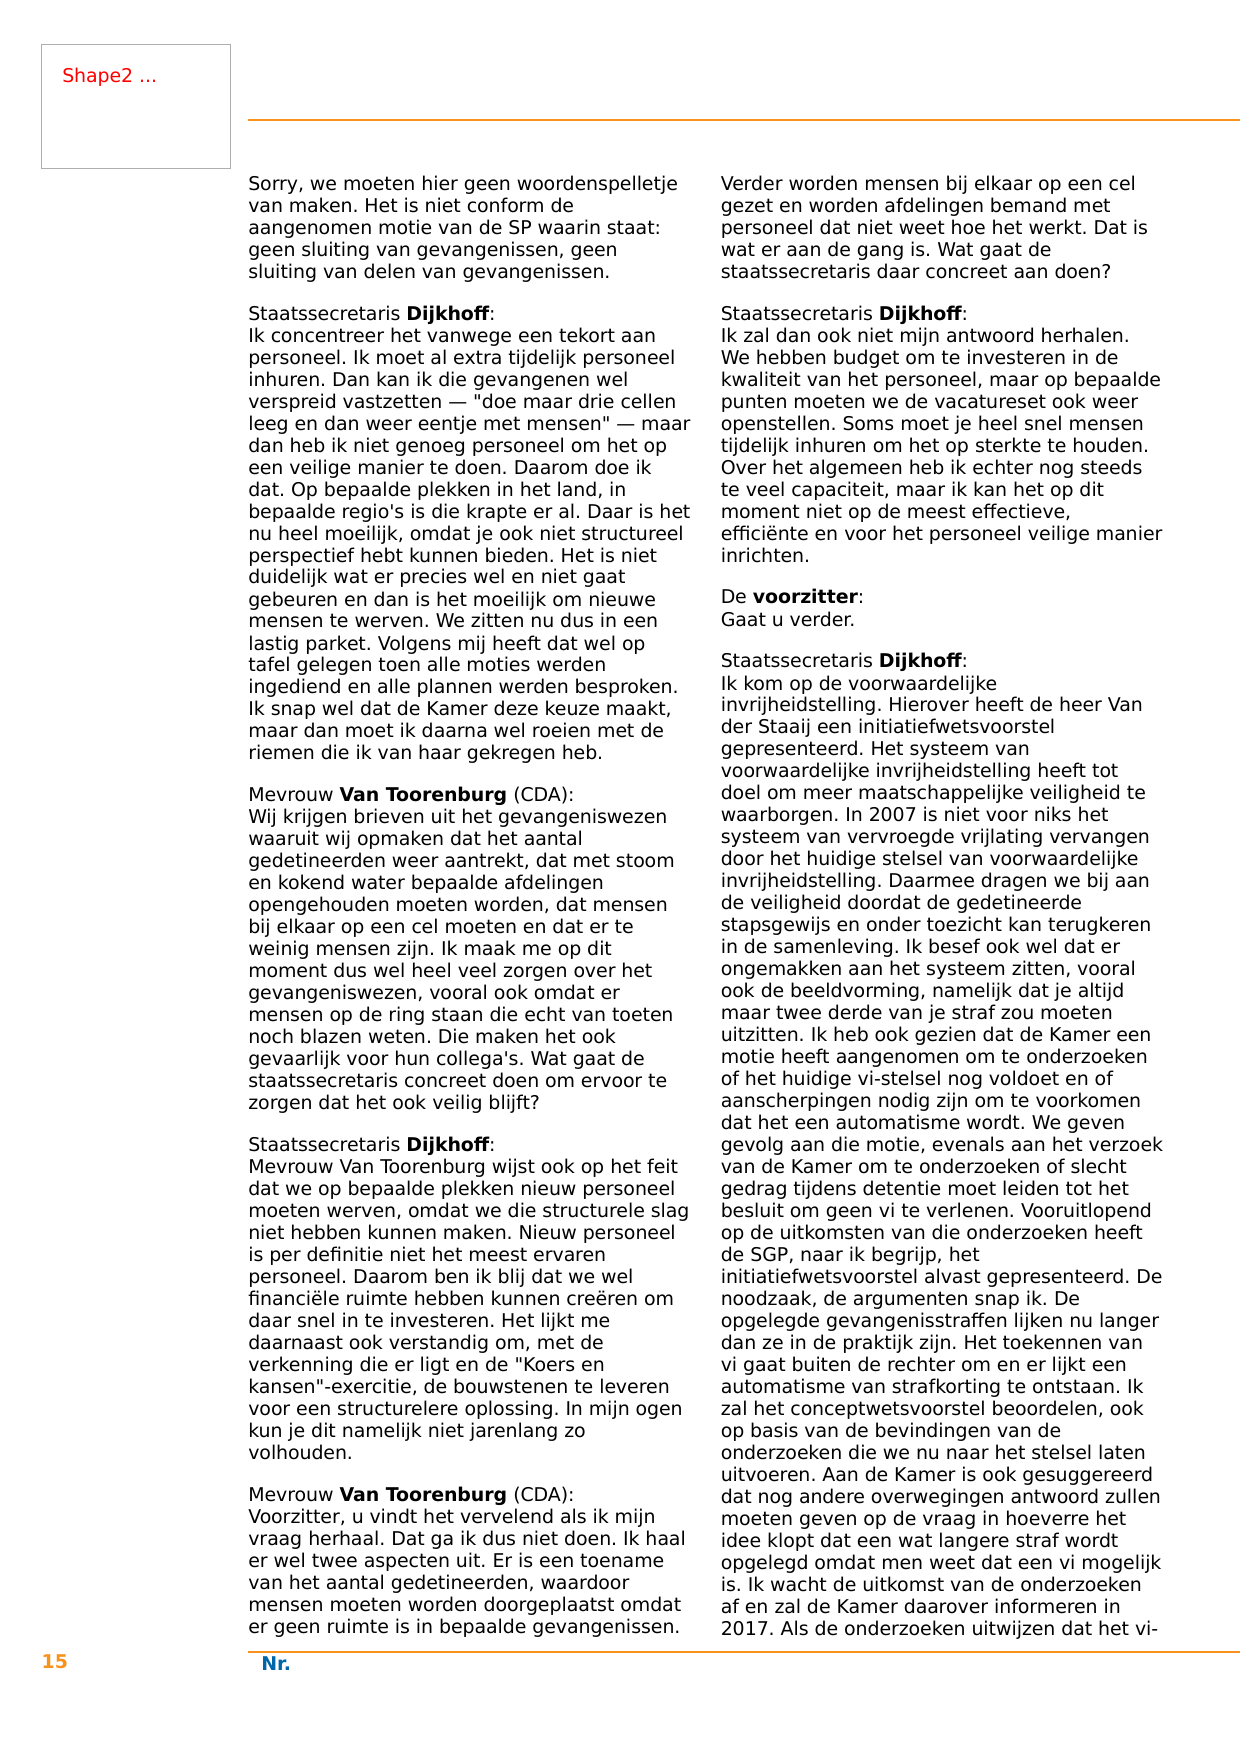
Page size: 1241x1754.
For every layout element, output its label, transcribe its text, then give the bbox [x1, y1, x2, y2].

text Gaat u verder. [721, 608, 1163, 630]
text Sorry, we moeten hier geen woordenspelletje van maken. Het is niet conform de aangenomen motie van de SP waarin staat: geen sluiting van gevangenissen, geen sluiting van delen van gevangenissen. [248, 173, 691, 283]
text Mevrouw Van Toorenburg (CDA): [248, 784, 691, 806]
text Ik kom op de voorwaardelijke invrijheidstelling. Hierover heeft de heer Van der Staaij een initiatiefwetsvoorstel gepresenteerd. Het systeem van voorwaardelijke invrijheidstelling heeft tot doel om meer maatschappelijke veiligheid te waarborgen. In 2007 is niet voor niks het systeem van vervroegde vrijlating vervangen door het huidige stelsel van voorwaardelijke invrijheidstelling. Daarmee dragen we bij aan de veiligheid doordat de gedetineerde stapsgewijs en onder toezicht kan terugkeren in de samenleving. Ik besef ook wel dat er ongemakken aan het systeem zitten, vooral ook de beeldvorming, namelijk dat je altijd maar twee derde van je straf zou moeten uitzitten. Ik heb ook gezien dat de Kamer een motie heeft aangenomen om te onderzoeken of het huidige vi-stelsel nog voldoet en of aanscherpingen nodig zijn om te voorkomen dat het een automatisme wordt. We geven gevolg aan die motie, evenals aan het verzoek van de Kamer om te onderzoeken of slecht gedrag tijdens detentie moet leiden tot het besluit om geen vi te verlenen. Vooruitlopend op de uitkomsten van die onderzoeken heeft de SGP, naar ik begrijp, het initiatiefwetsvoorstel alvast gepresenteerd. De noodzaak, de argumenten snap ik. De opgelegde gevangenisstraffen lijken nu langer dan ze in de praktijk zijn. Het toekennen van vi gaat buiten de rechter om en er lijkt een automatisme van strafkorting te ontstaan. Ik zal het conceptwetsvoorstel beoordelen, ook op basis van de bevindingen van de onderzoeken die we nu naar het stelsel laten uitvoeren. Aan de Kamer is ook gesuggereerd dat nog andere overwegingen antwoord zullen moeten geven op de vraag in hoeverre het idee klopt dat een wat langere straf wordt opgelegd omdat men weet dat een vi mogelijk is. Ik wacht de uitkomst van de onderzoeken af en zal de Kamer daarover informeren in 2017. Als de onderzoeken uitwijzen dat het vi- [721, 672, 1163, 1639]
text Mevrouw Van Toorenburg (CDA): [248, 1484, 691, 1506]
text Ik concentreer het vanwege een tekort aan personeel. Ik moet al extra tijdelijk personeel inhuren. Dan kan ik die gevangenen wel verspreid vastzetten — "doe maar drie cellen leeg en dan weer eentje met mensen" — maar dan heb ik niet genoeg personeel om het op een veilige manier te doen. Daarom doe ik dat. Op bepaalde plekken in het land, in bepaalde regio's is die krapte er al. Daar is het nu heel moeilijk, omdat je ook niet structureel perspectief hebt kunnen bieden. Het is niet duidelijk wat er precies wel en niet gaat gebeuren en dan is het moeilijk om nieuwe mensen te werven. We zitten nu dus in een lastig parket. Volgens mij heeft dat wel op tafel gelegen toen alle moties werden ingediend en alle plannen werden besproken. Ik snap wel dat de Kamer deze keuze maakt, maar dan moet ik daarna wel roeien met de riemen die ik van haar gekregen heb. [248, 325, 691, 764]
text Ik zal dan ook niet mijn antwoord herhalen. We hebben budget om te investeren in de kwaliteit van het personeel, maar op bepaalde punten moeten we de vacatureset ook weer openstellen. Soms moet je heel snel mensen tijdelijk inhuren om het op sterkte te houden. Over het algemeen heb ik echter nog steeds te veel capaciteit, maar ik kan het op dit moment niet op de meest effectieve, efficiënte en voor het personeel veilige manier inrichten. [721, 325, 1163, 566]
text Voorzitter, u vindt het vervelend als ik mijn vraag herhaal. Dat ga ik dus niet doen. Ik haal er wel twee aspecten uit. Er is een toename van het aantal gedetineerden, waardoor mensen moeten worden doorgeplaatst omdat er geen ruimte is in bepaalde gevangenissen. [248, 1506, 691, 1637]
text Mevrouw Van Toorenburg wijst ook op het feit dat we op bepaalde plekken nieuw personeel moeten werven, omdat we die structurele slag niet hebben kunnen maken. Nieuw personeel is per definitie niet het meest ervaren personeel. Daarom ben ik blij dat we wel financiële ruimte hebben kunnen creëren om daar snel in te investeren. Het lijkt me daarnaast ook verstandig om, met de verkenning die er ligt en de "Koers en kansen"-exercitie, de bouwstenen te leveren voor een structurelere oplossing. In mijn ogen kun je dit namelijk niet jarenlang zo volhouden. [248, 1156, 691, 1464]
text Wij krijgen brieven uit het gevangeniswezen waaruit wij opmaken dat het aantal gedetineerden weer aantrekt, dat met stoom en kokend water bepaalde afdelingen opengehouden moeten worden, dat mensen bij elkaar op een cel moeten en dat er te weinig mensen zijn. Ik maak me op dit moment dus wel heel veel zorgen over het gevangeniswezen, vooral ook omdat er mensen op de ring staan die echt van toeten noch blazen weten. Die maken het ook gevaarlijk voor hun collega's. Wat gaat de staatssecretaris concreet doen om ervoor te zorgen dat het ook veilig blijft? [248, 806, 691, 1114]
text Staatssecretaris Dijkhoff: [248, 303, 691, 325]
text Staatssecretaris Dijkhoff: [721, 303, 1163, 325]
text Staatssecretaris Dijkhoff: [721, 650, 1163, 672]
text Staatssecretaris Dijkhoff: [248, 1134, 691, 1156]
text Verder worden mensen bij elkaar op een cel gezet en worden afdelingen bemand met personeel dat niet weet hoe het werkt. Dat is wat er aan de gang is. Wat gaat de staatssecretaris daar concreet aan doen? [721, 173, 1163, 283]
text De voorzitter: [721, 586, 1163, 608]
